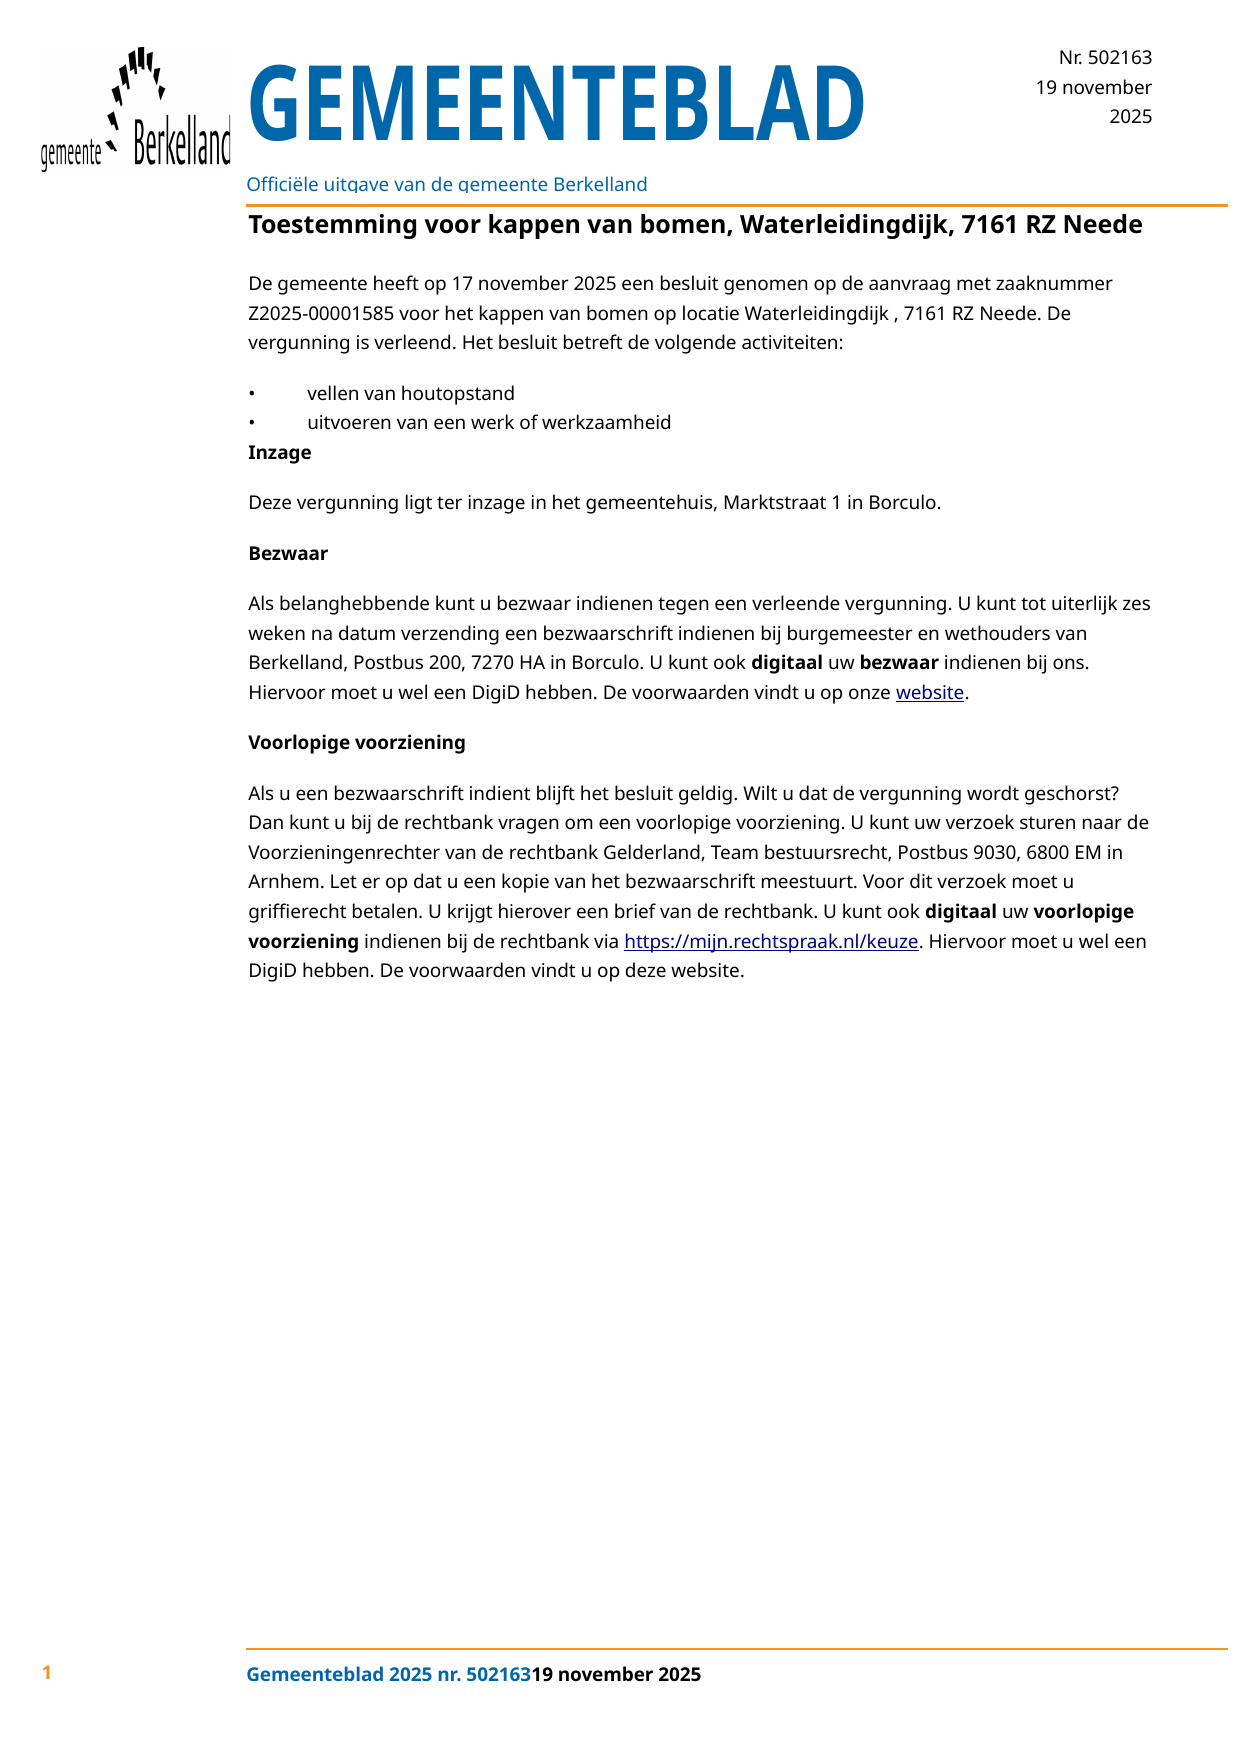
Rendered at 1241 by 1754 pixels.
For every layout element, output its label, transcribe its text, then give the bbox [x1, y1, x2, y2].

text Inzage [248, 439, 1152, 465]
list vellen van houtopstand [248, 380, 1152, 406]
text Deze vergunning ligt ter inzage in het gemeentehuis, Marktstraat 1 in Borculo. [248, 489, 1152, 515]
text Toestemming voor kappen van bomen, Waterleidingdijk, 7161 RZ Neede [248, 207, 1152, 241]
text Als u een bezwaarschrift indient blijft het besluit geldig. Wilt u dat de vergunning wordt geschorst? Dan kunt u bij de rechtbank vragen om een voorlopige voorziening. U kunt uw verzoek sturen naar de Voorzieningenrechter van de rechtbank Gelderland, Team bestuursrecht, Postbus 9030, 6800 EM in Arnhem. Let er op dat u een kopie van het bezwaarschrift meestuurt. Voor dit verzoek moet u griffierecht betalen. U krijgt hierover een brief van de rechtbank. U kunt ook digitaal uw voorlopige voorziening indienen bij de rechtbank via https://mijn.rechtspraak.nl/keuze. Hiervoor moet u wel een DigiD hebben. De voorwaarden vindt u op deze website. [248, 780, 1152, 983]
text Als belanghebbende kunt u bezwaar indienen tegen een verleende vergunning. U kunt tot uiterlijk zes weken na datum verzending een bezwaarschrift indienen bij burgemeester en wethouders van Berkelland, Postbus 200, 7270 HA in Borculo. U kunt ook digitaal uw bezwaar indienen bij ons. Hiervoor moet u wel een DigiD hebben. De voorwaarden vindt u op onze website. [248, 590, 1152, 705]
picture [41, 47, 231, 172]
text Voorlopige voorziening [248, 729, 1152, 755]
text Bezwaar [248, 540, 1152, 566]
text De gemeente heeft op 17 november 2025 een besluit genomen op de aanvraag met zaaknummer Z2025-00001585 voor het kappen van bomen op locatie Waterleidingdijk , 7161 RZ Neede. De vergunning is verleend. Het besluit betreft de volgende activiteiten: [248, 270, 1152, 355]
list uitvoeren van een werk of werkzaamheid [248, 409, 1152, 435]
